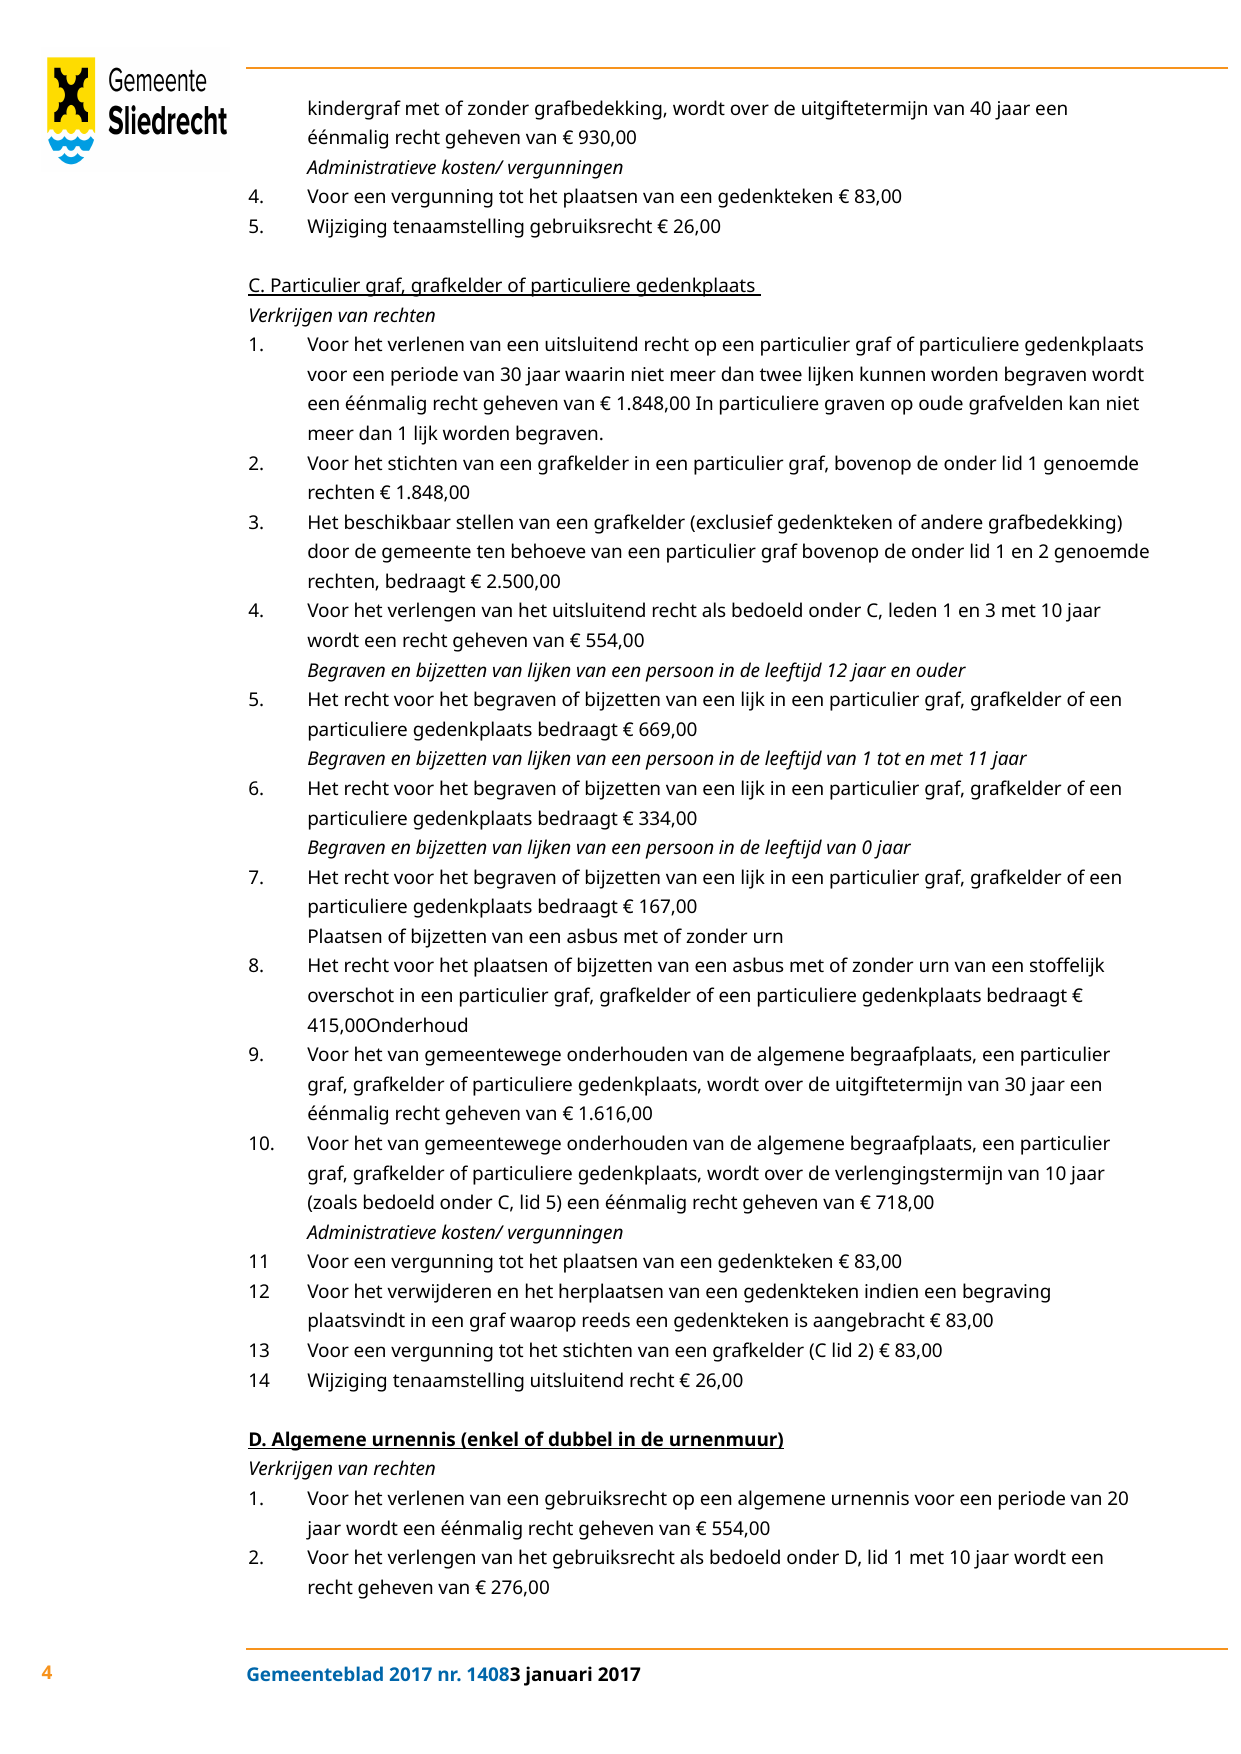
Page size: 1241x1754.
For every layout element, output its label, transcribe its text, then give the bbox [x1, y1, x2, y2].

list Administratieve kosten/ vergunningen [248, 154, 1152, 180]
list Administratieve kosten/ vergunningen [248, 1219, 1152, 1245]
list Voor het verlenen van een gebruiksrecht op een algemene urnennis voor een periode van 20 jaar wordt een éénmalig recht geheven van € 554,00 [248, 1485, 1152, 1541]
list Voor het verwijderen en het herplaatsen van een gedenkteken indien een begraving plaatsvindt in een graf waarop reeds een gedenkteken is aangebracht € 83,00 [248, 1278, 1152, 1333]
picture [41, 47, 231, 172]
list Voor het van gemeentewege onderhouden van de algemene begraafplaats, een particulier graf, grafkelder of particuliere gedenkplaats, wordt over de verlengingstermijn van 10 jaar (zoals bedoeld onder C, lid 5) een éénmalig recht geheven van € 718,00 [248, 1130, 1152, 1215]
list Voor een vergunning tot het stichten van een grafkelder (C lid 2) € 83,00 [248, 1337, 1152, 1363]
list Voor het van gemeentewege onderhouden van de algemene begraafplaats, een particulier graf, grafkelder of particuliere gedenkplaats, wordt over de uitgiftetermijn van 30 jaar een éénmalig recht geheven van € 1.616,00 [248, 1041, 1152, 1126]
list Voor het verlengen van het gebruiksrecht als bedoeld onder D, lid 1 met 10 jaar wordt een recht geheven van € 276,00 [248, 1544, 1152, 1600]
list Voor een vergunning tot het plaatsen van een gedenkteken € 83,00 [248, 1248, 1152, 1274]
list Het recht voor het plaatsen of bijzetten van een asbus met of zonder urn van een stoffelijk overschot in een particulier graf, grafkelder of een particuliere gedenkplaats bedraagt € 415,00Onderhoud [248, 953, 1152, 1038]
list Het recht voor het begraven of bijzetten van een lijk in een particulier graf, grafkelder of een particuliere gedenkplaats bedraagt € 334,00 [248, 775, 1152, 831]
list Plaatsen of bijzetten van een asbus met of zonder urn [248, 923, 1152, 949]
list Het beschikbaar stellen van een grafkelder (exclusief gedenkteken of andere grafbedekking) door de gemeente ten behoeve van een particulier graf bovenop de onder lid 1 en 2 genoemde rechten, bedraagt € 2.500,00 [248, 509, 1152, 594]
list Begraven en bijzetten van lijken van een persoon in de leeftijd van 1 tot en met 11 jaar [248, 746, 1152, 771]
list Voor het verlengen van het uitsluitend recht als bedoeld onder C, leden 1 en 3 met 10 jaar wordt een recht geheven van € 554,00 [248, 598, 1152, 653]
list Voor het stichten van een grafkelder in een particulier graf, bovenop de onder lid 1 genoemde rechten € 1.848,00 [248, 450, 1152, 505]
list kindergraf met of zonder grafbedekking, wordt over de uitgiftetermijn van 40 jaar een éénmalig recht geheven van € 930,00 [248, 95, 1152, 150]
list Begraven en bijzetten van lijken van een persoon in de leeftijd van 0 jaar [248, 834, 1152, 860]
text C. Particulier graf, grafkelder of particuliere gedenkplaats [248, 272, 1152, 298]
list Wijziging tenaamstelling uitsluitend recht € 26,00 [248, 1367, 1152, 1393]
text Verkrijgen van rechten [248, 302, 1152, 328]
list Het recht voor het begraven of bijzetten van een lijk in een particulier graf, grafkelder of een particuliere gedenkplaats bedraagt € 167,00 [248, 864, 1152, 919]
text Verkrijgen van rechten [248, 1456, 1152, 1481]
list Het recht voor het begraven of bijzetten van een lijk in een particulier graf, grafkelder of een particuliere gedenkplaats bedraagt € 669,00 [248, 686, 1152, 742]
text D. Algemene urnennis (enkel of dubbel in de urnenmuur) [248, 1426, 1152, 1452]
list Voor het verlenen van een uitsluitend recht op een particulier graf of particuliere gedenkplaats voor een periode van 30 jaar waarin niet meer dan twee lijken kunnen worden begraven wordt een éénmalig recht geheven van € 1.848,00 In particuliere graven op oude grafvelden kan niet meer dan 1 lijk worden begraven. [248, 331, 1152, 446]
list Voor een vergunning tot het plaatsen van een gedenkteken € 83,00 [248, 183, 1152, 209]
list Begraven en bijzetten van lijken van een persoon in de leeftijd 12 jaar en ouder [248, 657, 1152, 683]
list Wijziging tenaamstelling gebruiksrecht € 26,00 [248, 213, 1152, 239]
